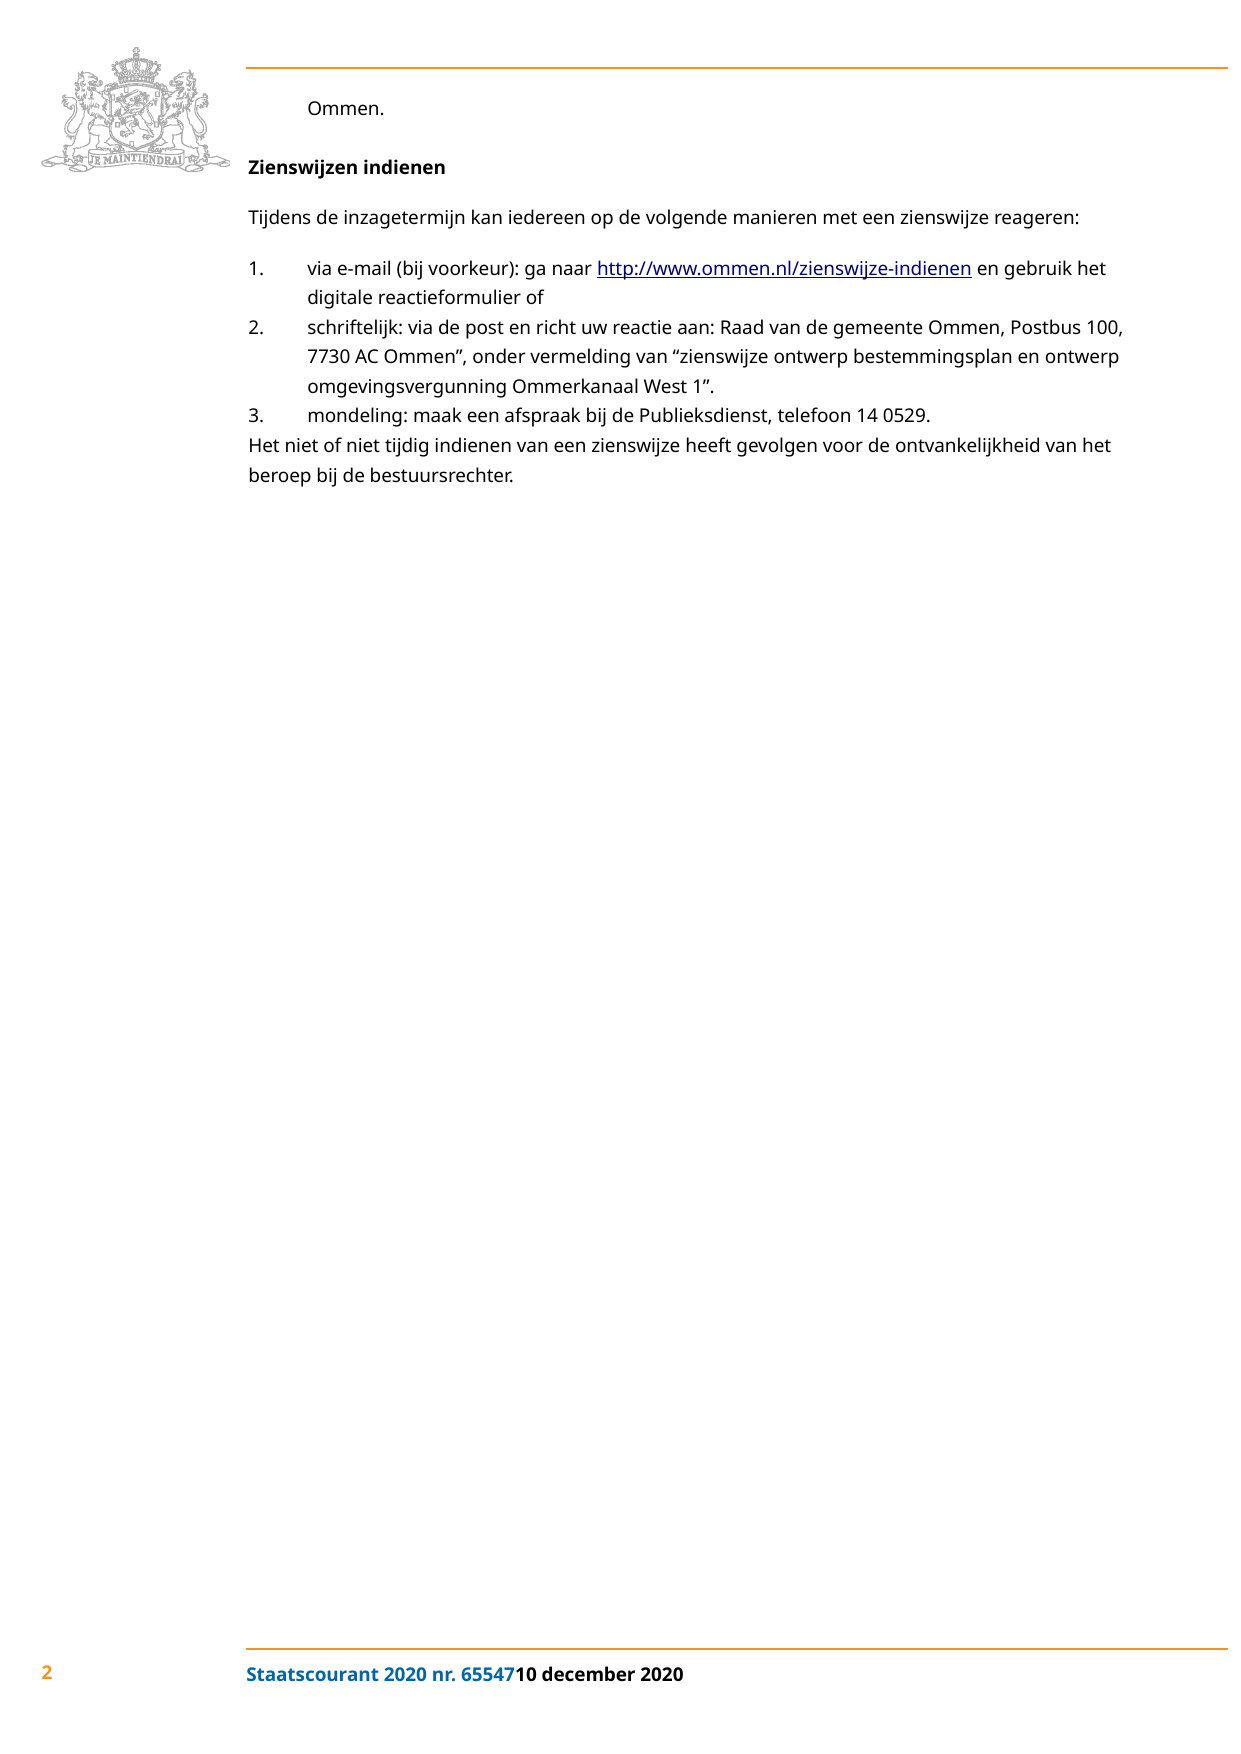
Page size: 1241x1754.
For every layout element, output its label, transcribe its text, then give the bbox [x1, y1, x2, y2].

list via e-mail (bij voorkeur): ga naar http://www.ommen.nl/zienswijze-indienen en gebruik het digitale reactieformulier of [248, 255, 1152, 310]
text Tijdens de inzagetermijn kan iedereen op de volgende manieren met een zienswijze reageren: [248, 204, 1152, 230]
picture [41, 47, 231, 172]
text Zienswijzen indienen [248, 154, 1152, 180]
text Het niet of niet tijdig indienen van een zienswijze heeft gevolgen voor de ontvankelijkheid van het beroep bij de bestuursrechter. [248, 432, 1152, 488]
list schriftelijk: via de post en richt uw reactie aan: Raad van de gemeente Ommen, Postbus 100, 7730 AC Ommen”, onder vermelding van “zienswijze ontwerp bestemmingsplan en ontwerp omgevingsvergunning Ommerkanaal West 1’’. [248, 314, 1152, 399]
list Ommen. [248, 95, 1152, 121]
list mondeling: maak een afspraak bij de Publieksdienst, telefoon 14 0529. [248, 403, 1152, 428]
